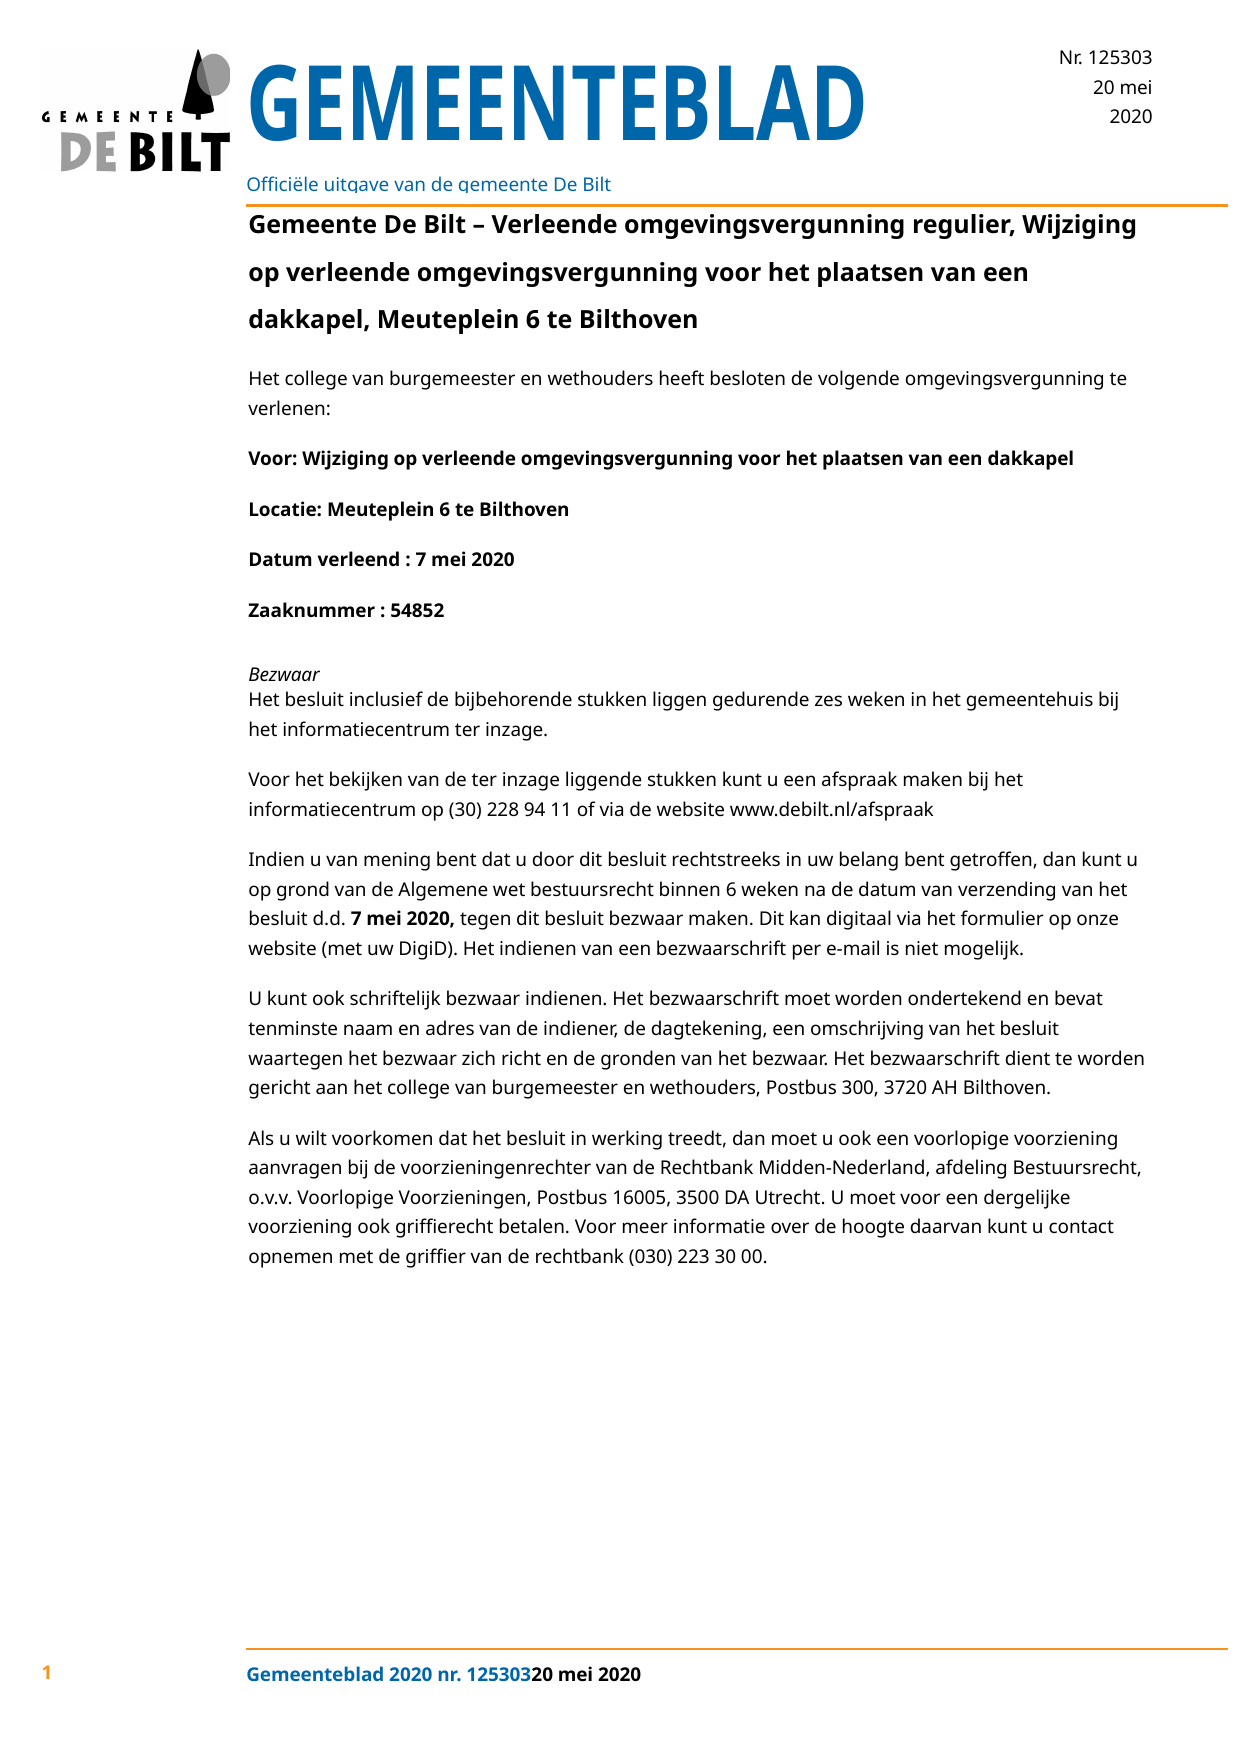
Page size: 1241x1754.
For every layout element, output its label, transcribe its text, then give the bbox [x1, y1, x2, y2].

text Datum verleend : 7 mei 2020 [248, 546, 1152, 572]
text Indien u van mening bent dat u door dit besluit rechtstreeks in uw belang bent getroffen, dan kunt u op grond van de Algemene wet bestuursrecht binnen 6 weken na de datum van verzending van het besluit d.d. 7 mei 2020, tegen dit besluit bezwaar maken. Dit kan digitaal via het formulier op onze website (met uw DigiD). Het indienen van een bezwaarschrift per e-mail is niet mogelijk. [248, 846, 1152, 961]
text Bezwaar [248, 661, 1152, 686]
picture [41, 47, 231, 172]
text Het college van burgemeester en wethouders heeft besloten de volgende omgevingsvergunning te verlenen: [248, 366, 1152, 421]
text Het besluit inclusief de bijbehorende stukken liggen gedurende zes weken in het gemeentehuis bij het informatiecentrum ter inzage. [248, 686, 1152, 742]
text Zaaknummer : 54852 [248, 597, 1152, 622]
text Als u wilt voorkomen dat het besluit in werking treedt, dan moet u ook een voorlopige voorziening aanvragen bij de voorzieningenrechter van de Rechtbank Midden-Nederland, afdeling Bestuursrecht, o.v.v. Voorlopige Voorzieningen, Postbus 16005, 3500 DA Utrecht. U moet voor een dergelijke voorziening ook griffierecht betalen. Voor meer informatie over de hoogte daarvan kunt u contact opnemen met de griffier van de rechtbank (030) 223 30 00. [248, 1125, 1152, 1269]
text Locatie: Meuteplein 6 te Bilthoven [248, 496, 1152, 522]
text Voor het bekijken van de ter inzage liggende stukken kunt u een afspraak maken bij het informatiecentrum op (30) 228 94 11 of via de website www.debilt.nl/afspraak [248, 766, 1152, 822]
text Gemeente De Bilt – Verleende omgevingsvergunning regulier, Wijziging op verleende omgevingsvergunning voor het plaatsen van een dakkapel, Meuteplein 6 te Bilthoven [248, 207, 1152, 336]
text Voor: Wijziging op verleende omgevingsvergunning voor het plaatsen van een dakkapel [248, 446, 1152, 471]
text U kunt ook schriftelijk bezwaar indienen. Het bezwaarschrift moet worden ondertekend en bevat tenminste naam en adres van de indiener, de dagtekening, een omschrijving van het besluit waartegen het bezwaar zich richt en de gronden van het bezwaar. Het bezwaarschrift dient te worden gericht aan het college van burgemeester en wethouders, Postbus 300, 3720 AH Bilthoven. [248, 986, 1152, 1100]
